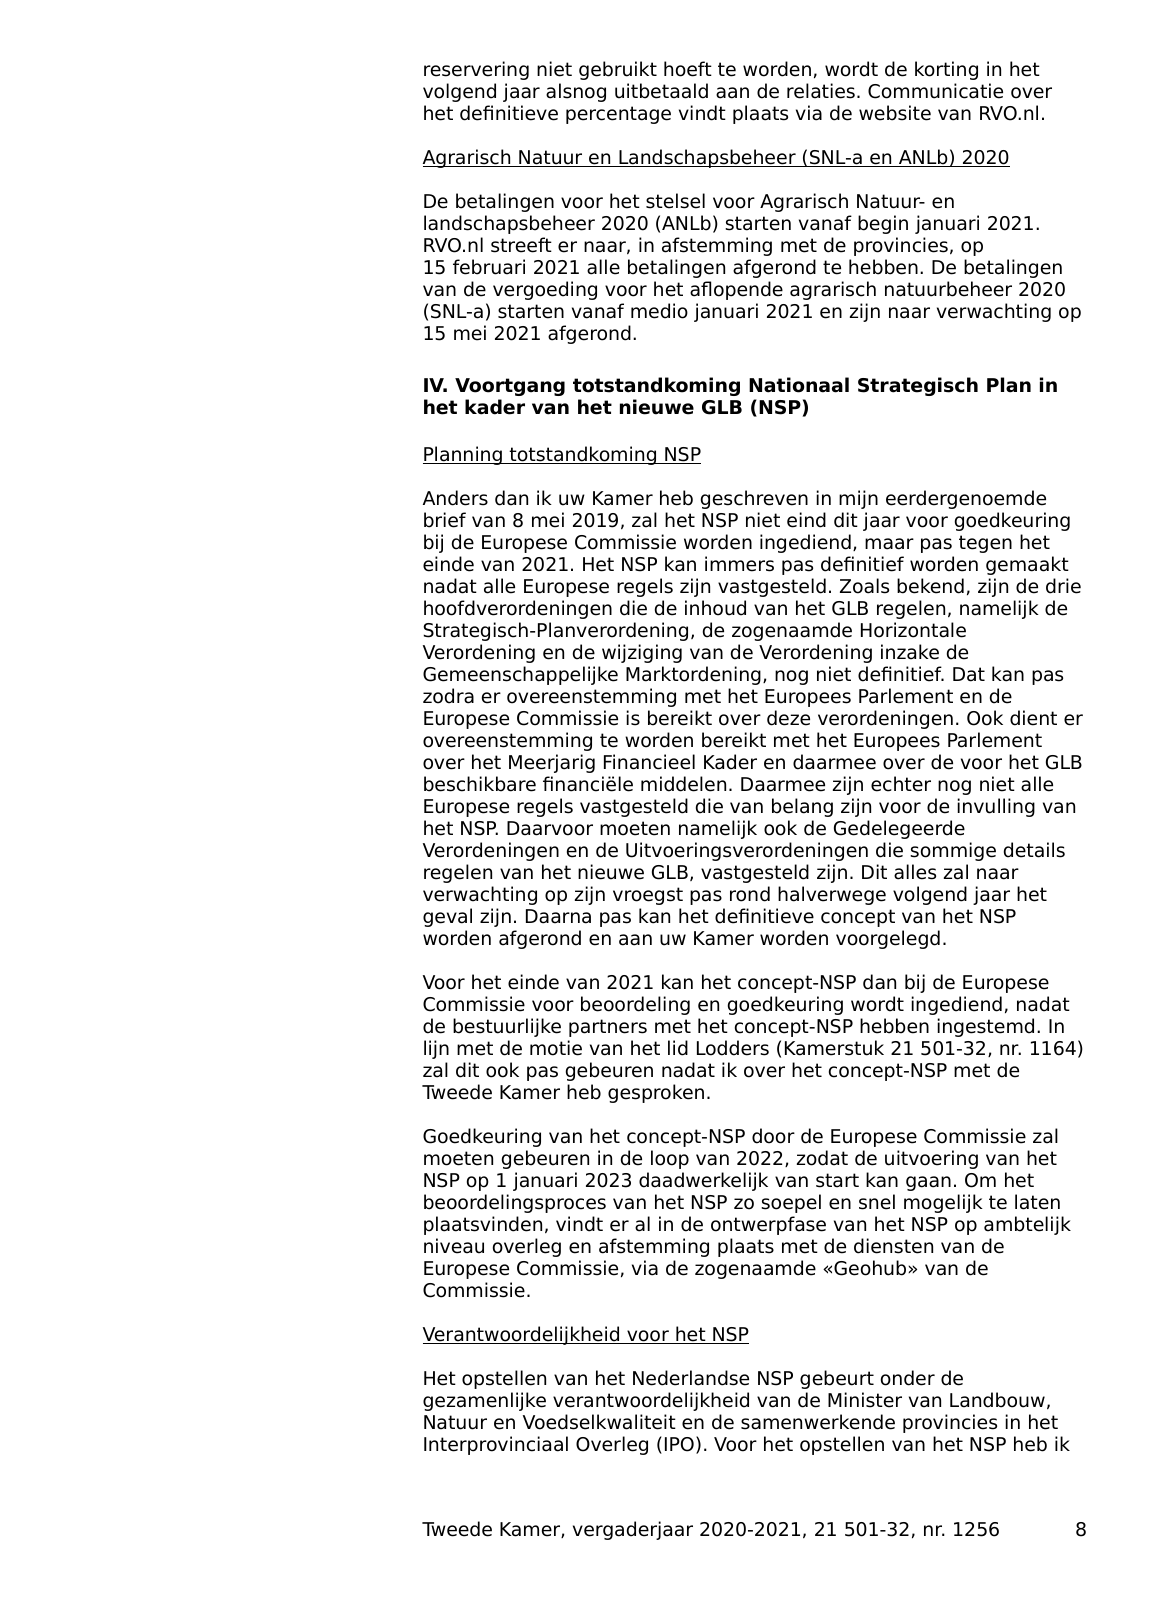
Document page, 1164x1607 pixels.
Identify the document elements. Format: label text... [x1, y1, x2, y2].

subtitle Planning totstandkoming NSP [422, 444, 1087, 466]
text Het opstellen van het Nederlandse NSP gebeurt onder de gezamenlijke verantwoordelijkheid van de Minister van Landbouw, Natuur en Voedselkwaliteit en de samenwerkende provincies in het Interprovinciaal Overleg (IPO). Voor het opstellen van het NSP heb ik [422, 1368, 1087, 1456]
text De betalingen voor het stelsel voor Agrarisch Natuur- en landschapsbeheer 2020 (ANLb) starten vanaf begin januari 2021. RVO.nl streeft er naar, in afstemming met de provincies, op 15 februari 2021 alle betalingen afgerond te hebben. De betalingen van de vergoeding voor het aflopende agrarisch natuurbeheer 2020 (SNL-a) starten vanaf medio januari 2021 en zijn naar verwachting op 15 mei 2021 afgerond. [422, 191, 1087, 345]
subtitle IV. Voortgang totstandkoming Nationaal Strategisch Plan in het kader van het nieuwe GLB (NSP) [422, 375, 1087, 419]
text reservering niet gebruikt hoeft te worden, wordt de korting in het volgend jaar alsnog uitbetaald aan de relaties. Communicatie over het definitieve percentage vindt plaats via de website van RVO.nl. [422, 59, 1087, 125]
text Anders dan ik uw Kamer heb geschreven in mijn eerdergenoemde brief van 8 mei 2019, zal het NSP niet eind dit jaar voor goedkeuring bij de Europese Commissie worden ingediend, maar pas tegen het einde van 2021. Het NSP kan immers pas definitief worden gemaakt nadat alle Europese regels zijn vastgesteld. Zoals bekend, zijn de drie hoofdverordeningen die de inhoud van het GLB regelen, namelijk de Strategisch-Planverordening, de zogenaamde Horizontale Verordening en de wijziging van de Verordening inzake de Gemeenschappelijke Marktordening, nog niet definitief. Dat kan pas zodra er overeenstemming met het Europees Parlement en de Europese Commissie is bereikt over deze verordeningen. Ook dient er overeenstemming te worden bereikt met het Europees Parlement over het Meerjarig Financieel Kader en daarmee over de voor het GLB beschikbare financiële middelen. Daarmee zijn echter nog niet alle Europese regels vastgesteld die van belang zijn voor de invulling van het NSP. Daarvoor moeten namelijk ook de Gedelegeerde Verordeningen en de Uitvoeringsverordeningen die sommige details regelen van het nieuwe GLB, vastgesteld zijn. Dit alles zal naar verwachting op zijn vroegst pas rond halverwege volgend jaar het geval zijn. Daarna pas kan het definitieve concept van het NSP worden afgerond en aan uw Kamer worden voorgelegd. [422, 488, 1087, 950]
text Goedkeuring van het concept-NSP door de Europese Commissie zal moeten gebeuren in de loop van 2022, zodat de uitvoering van het NSP op 1 januari 2023 daadwerkelijk van start kan gaan. Om het beoordelingsproces van het NSP zo soepel en snel mogelijk te laten plaatsvinden, vindt er al in de ontwerpfase van het NSP op ambtelijk niveau overleg en afstemming plaats met de diensten van de Europese Commissie, via de zogenaamde «Geohub» van de Commissie. [422, 1126, 1087, 1302]
text Voor het einde van 2021 kan het concept-NSP dan bij de Europese Commissie voor beoordeling en goedkeuring wordt ingediend, nadat de bestuurlijke partners met het concept-NSP hebben ingestemd. In lijn met de motie van het lid Lodders (Kamerstuk 21 501-32, nr. 1164) zal dit ook pas gebeuren nadat ik over het concept-NSP met de Tweede Kamer heb gesproken. [422, 972, 1087, 1104]
subtitle Verantwoordelijkheid voor het NSP [422, 1324, 1087, 1346]
subtitle Agrarisch Natuur en Landschapsbeheer (SNL-a en ANLb) 2020 [422, 147, 1087, 169]
